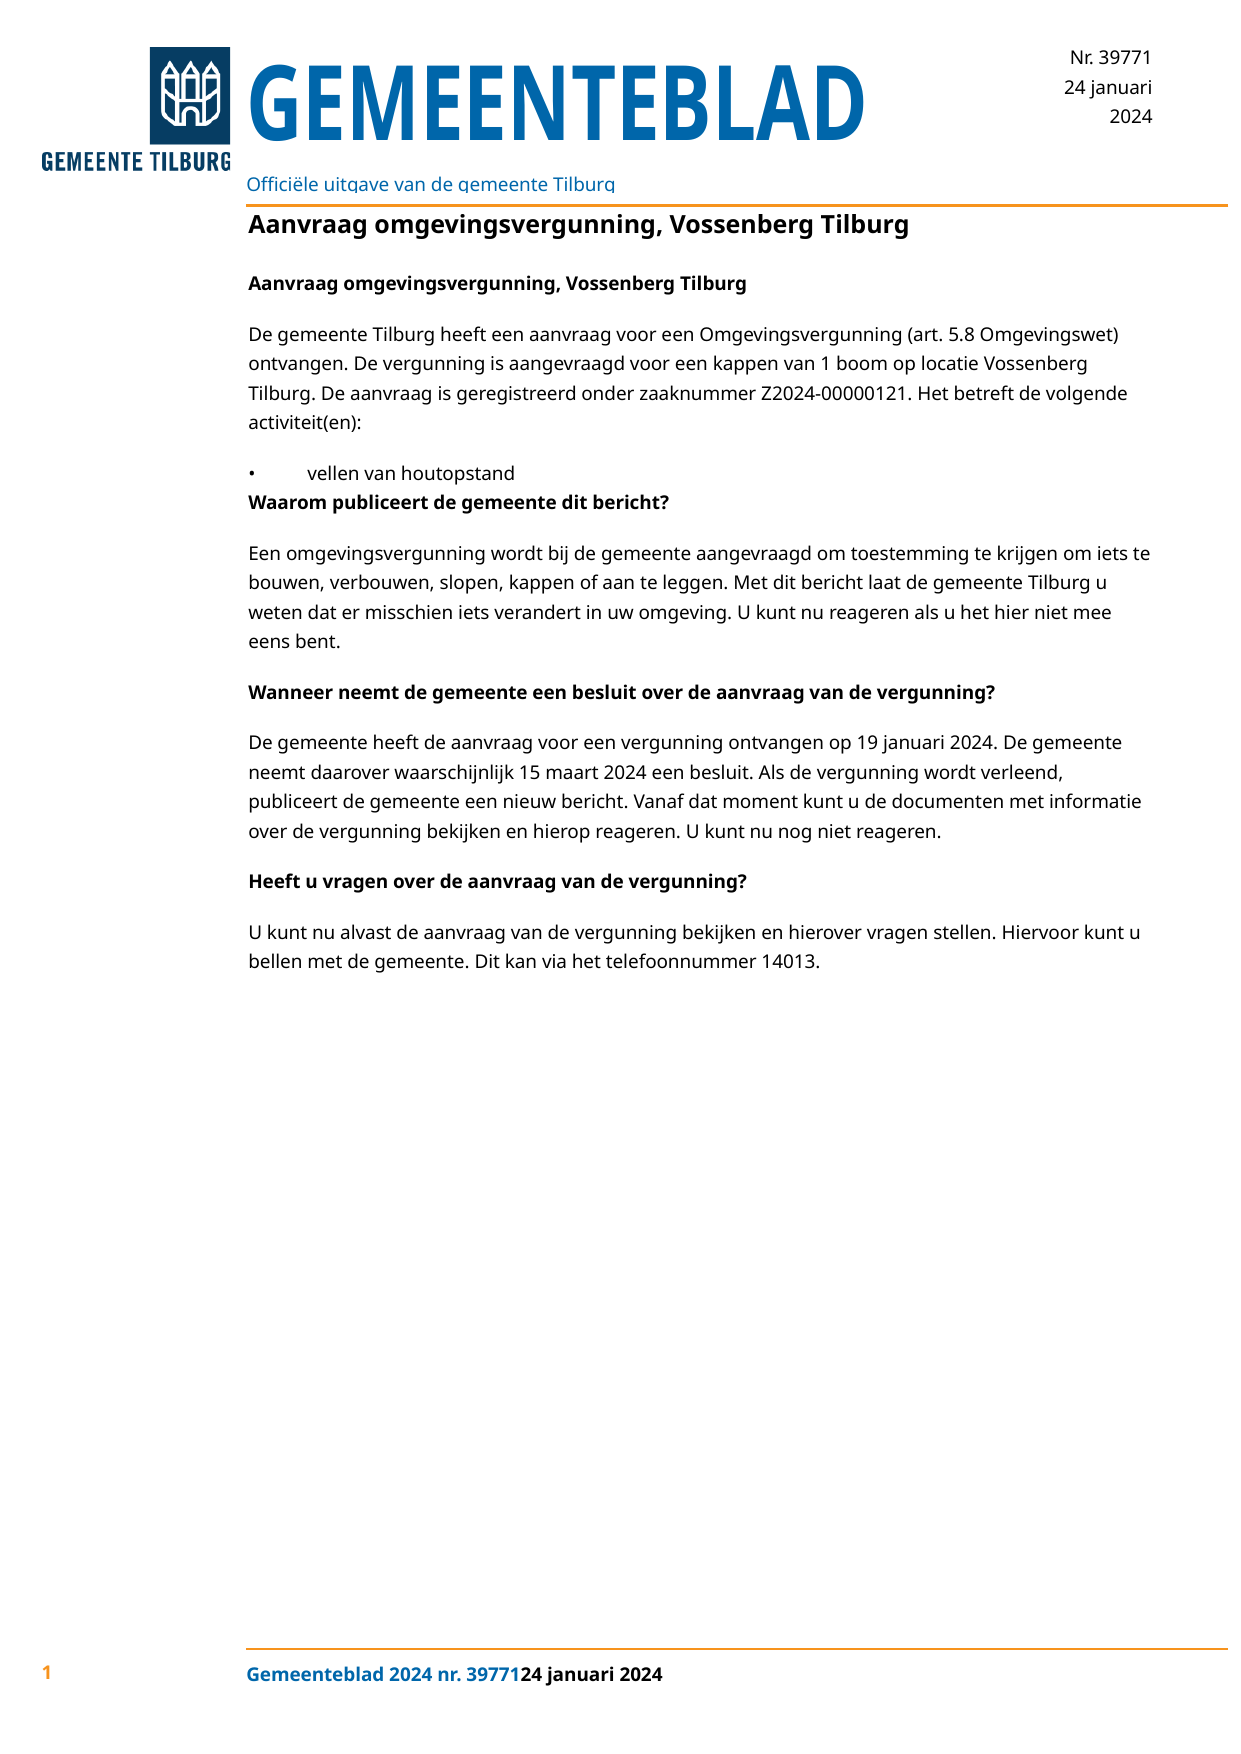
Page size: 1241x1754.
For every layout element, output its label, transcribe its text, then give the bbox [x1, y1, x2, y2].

text Aanvraag omgevingsvergunning, Vossenberg Tilburg [248, 270, 1152, 296]
text Heeft u vragen over de aanvraag van de vergunning? [248, 869, 1152, 894]
text De gemeente Tilburg heeft een aanvraag voor een Omgevingsvergunning (art. 5.8 Omgevingswet) ontvangen. De vergunning is aangevraagd voor een kappen van 1 boom op locatie Vossenberg Tilburg. De aanvraag is geregistreerd onder zaaknummer Z2024-00000121. Het betreft de volgende activiteit(en): [248, 321, 1152, 435]
list vellen van houtopstand [248, 460, 1152, 486]
picture [41, 47, 231, 172]
text De gemeente heeft de aanvraag voor een vergunning ontvangen op 19 januari 2024. De gemeente neemt daarover waarschijnlijk 15 maart 2024 een besluit. Als de vergunning wordt verleend, publiceert de gemeente een nieuw bericht. Vanaf dat moment kunt u de documenten met informatie over de vergunning bekijken en hierop reageren. U kunt nu nog niet reageren. [248, 729, 1152, 844]
text Waarom publiceert de gemeente dit bericht? [248, 489, 1152, 515]
text Aanvraag omgevingsvergunning, Vossenberg Tilburg [248, 207, 1152, 241]
text Wanneer neemt de gemeente een besluit over de aanvraag van de vergunning? [248, 679, 1152, 705]
text U kunt nu alvast de aanvraag van de vergunning bekijken en hierover vragen stellen. Hiervoor kunt u bellen met de gemeente. Dit kan via het telefoonnummer 14013. [248, 919, 1152, 974]
text Een omgevingsvergunning wordt bij de gemeente aangevraagd om toestemming te krijgen om iets te bouwen, verbouwen, slopen, kappen of aan te leggen. Met dit bericht laat de gemeente Tilburg u weten dat er misschien iets verandert in uw omgeving. U kunt nu reageren als u het hier niet mee eens bent. [248, 540, 1152, 654]
